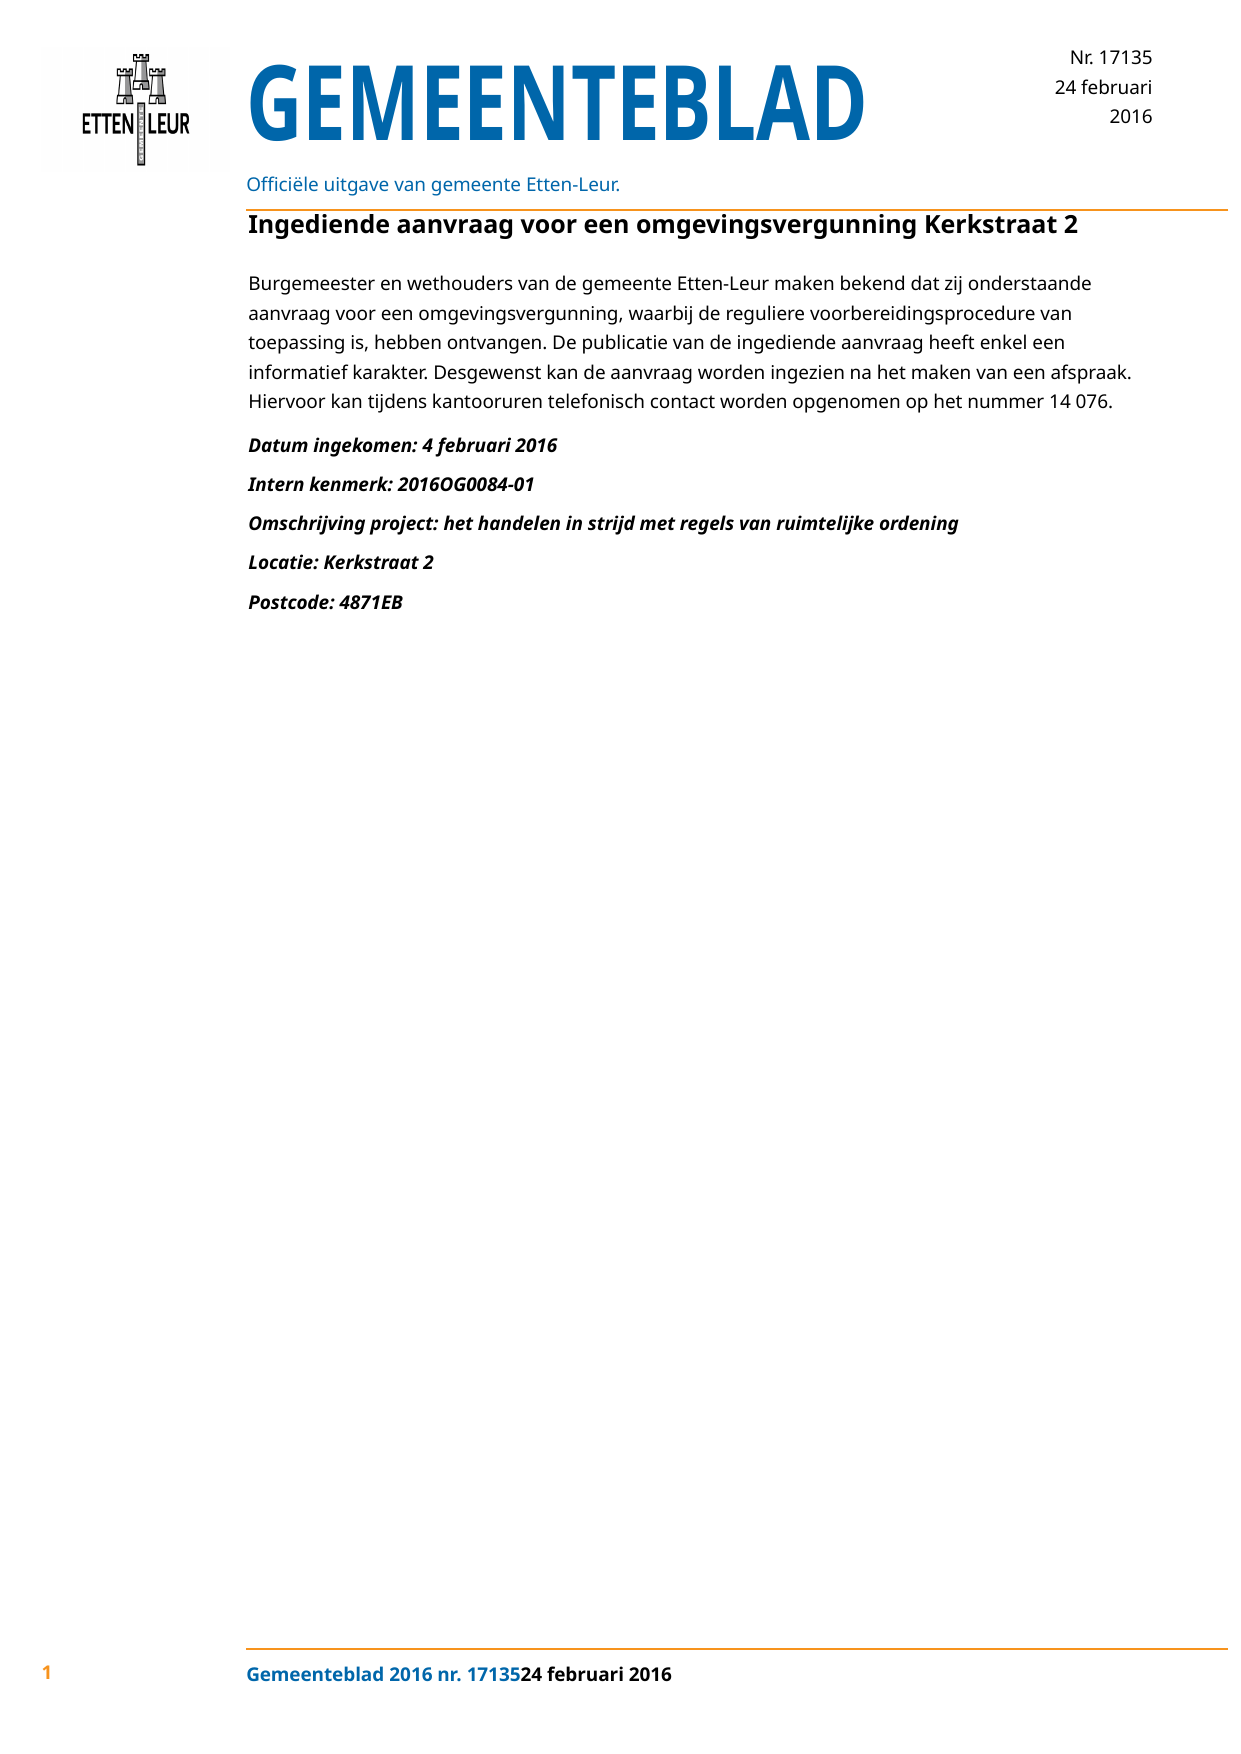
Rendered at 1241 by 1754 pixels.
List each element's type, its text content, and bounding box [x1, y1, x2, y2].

text Burgemeester en wethouders van de gemeente Etten-Leur maken bekend dat zij onderstaande aanvraag voor een omgevingsvergunning, waarbij de reguliere voorbereidingsprocedure van toepassing is, hebben ontvangen. De publicatie van de ingediende aanvraag heeft enkel een informatief karakter. Desgewenst kan de aanvraag worden ingezien na het maken van een afspraak. Hiervoor kan tijdens kantooruren telefonisch contact worden opgenomen op het nummer 14 076. [248, 270, 1152, 414]
text Omschrijving project: het handelen in strijd met regels van ruimtelijke ordening [248, 510, 1152, 536]
text Postcode: 4871EB [248, 589, 1152, 614]
text Ingediende aanvraag voor een omgevingsvergunning Kerkstraat 2 [248, 211, 1152, 241]
text Intern kenmerk: 2016OG0084-01 [248, 471, 1152, 497]
text Datum ingekomen: 4 februari 2016 [248, 432, 1152, 457]
text Locatie: Kerkstraat 2 [248, 549, 1152, 575]
picture [41, 47, 231, 172]
